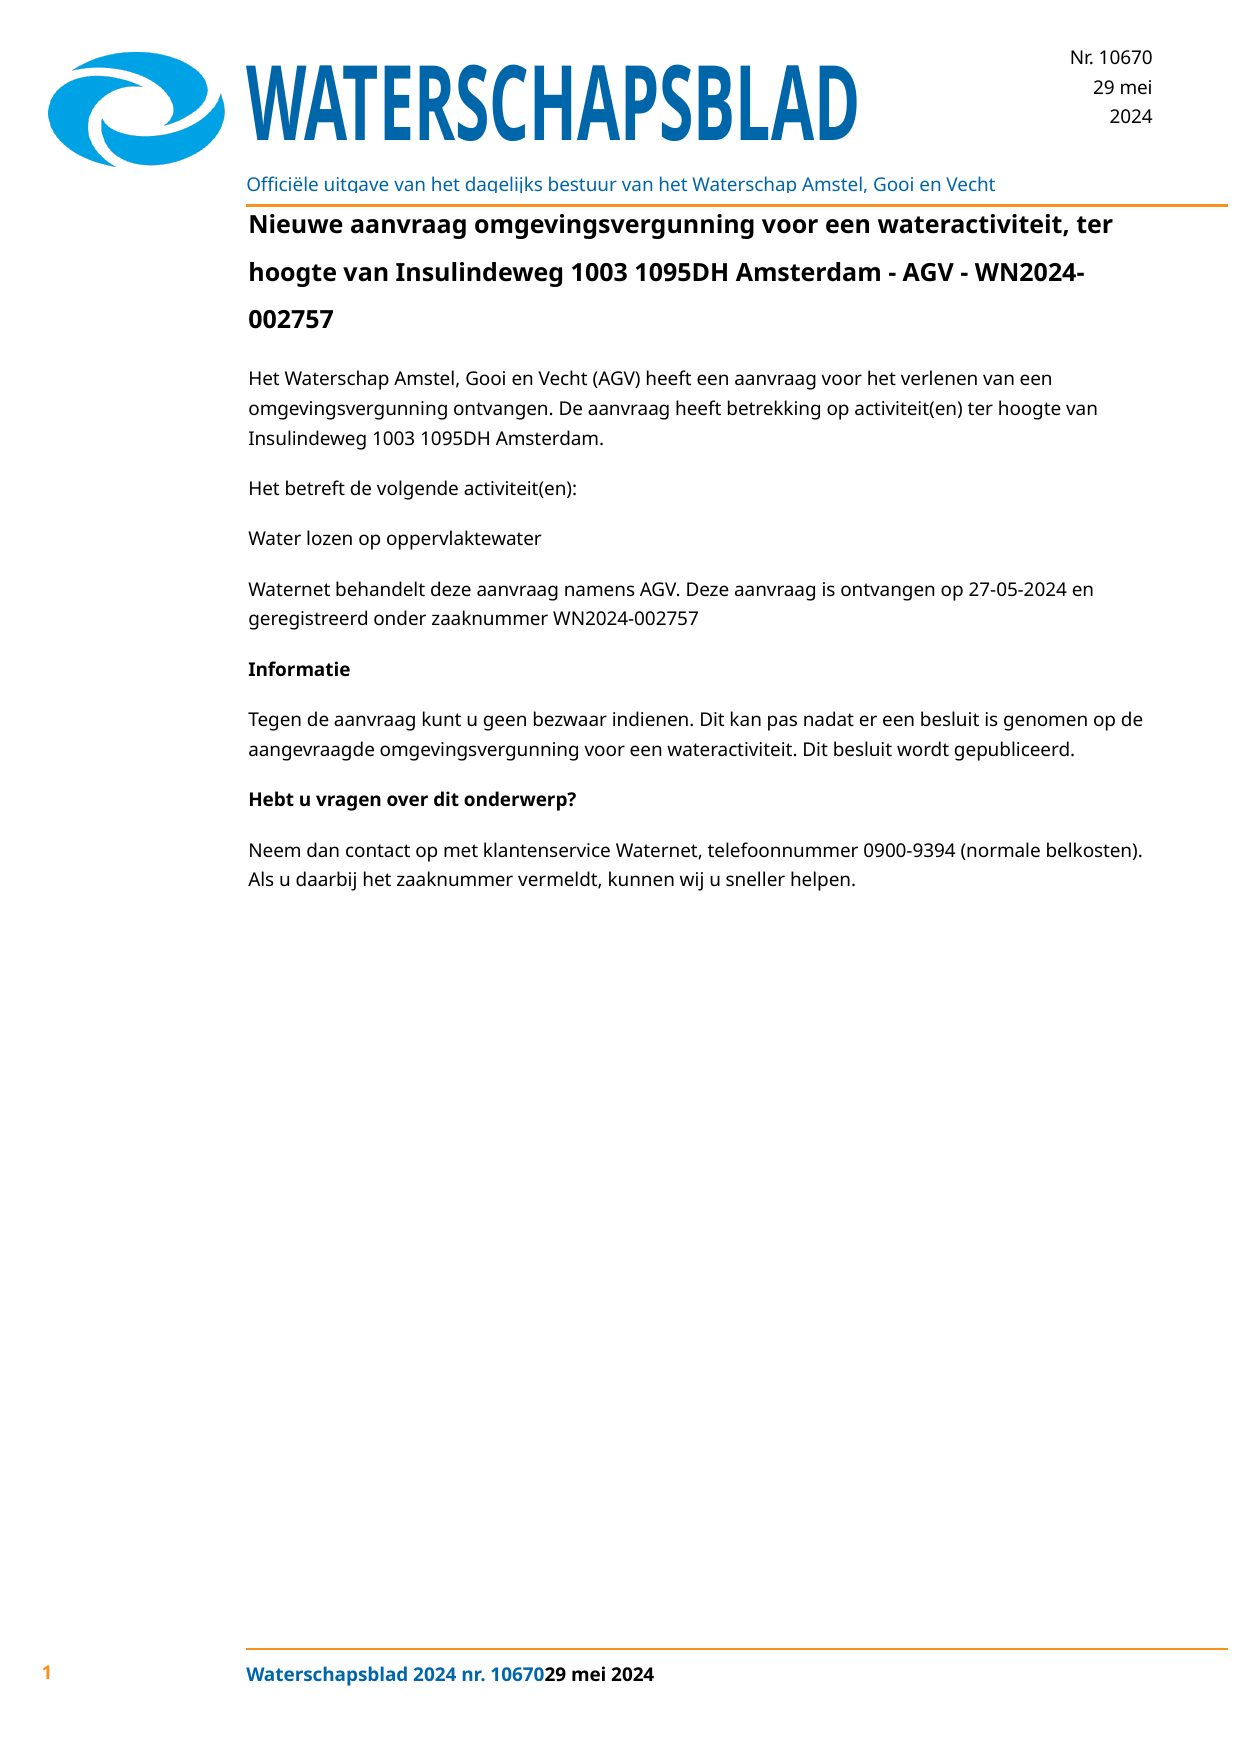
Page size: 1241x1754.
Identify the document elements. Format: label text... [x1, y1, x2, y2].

text Het betreft de volgende activiteit(en): [248, 475, 1152, 501]
text Hebt u vragen over dit onderwerp? [248, 786, 1152, 812]
text Nieuwe aanvraag omgevingsvergunning voor een wateractiviteit, ter hoogte van Insulindeweg 1003 1095DH Amsterdam - AGV - WN2024-002757 [248, 207, 1152, 336]
text Neem dan contact op met klantenservice Waternet, telefoonnummer 0900-9394 (normale belkosten). Als u daarbij het zaaknummer vermeldt, kunnen wij u sneller helpen. [248, 837, 1152, 892]
text Het Waterschap Amstel, Gooi en Vecht (AGV) heeft een aanvraag voor het verlenen van een omgevingsvergunning ontvangen. De aanvraag heeft betrekking op activiteit(en) ter hoogte van Insulindeweg 1003 1095DH Amsterdam. [248, 366, 1152, 450]
picture [41, 47, 231, 172]
text Informatie [248, 656, 1152, 682]
text Water lozen op oppervlaktewater [248, 526, 1152, 551]
text Tegen de aanvraag kunt u geen bezwaar indienen. Dit kan pas nadat er een besluit is genomen op de aangevraagde omgevingsvergunning voor een wateractiviteit. Dit besluit wordt gepubliceerd. [248, 706, 1152, 762]
text Waternet behandelt deze aanvraag namens AGV. Deze aanvraag is ontvangen op 27-05-2024 en geregistreerd onder zaaknummer WN2024-002757 [248, 576, 1152, 631]
